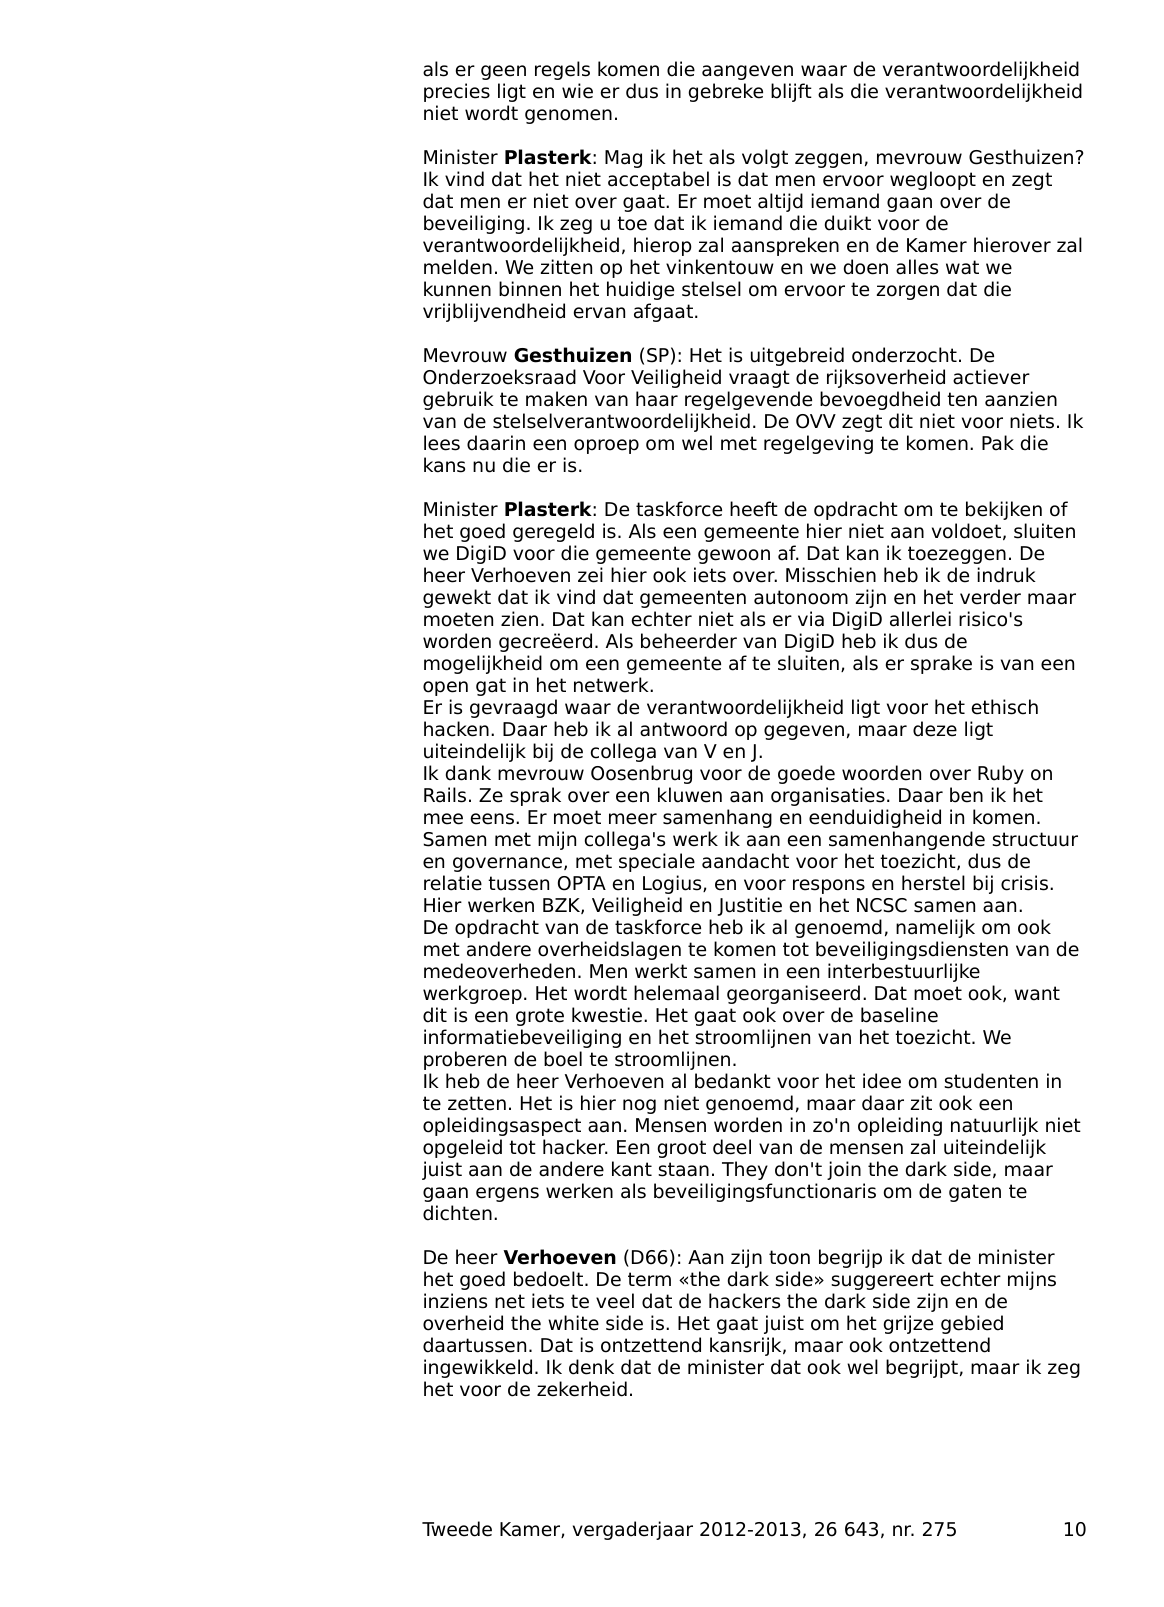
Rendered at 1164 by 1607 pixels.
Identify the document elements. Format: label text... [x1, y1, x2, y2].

text De opdracht van de taskforce heb ik al genoemd, namelijk om ook met andere overheidslagen te komen tot beveiligingsdiensten van de medeoverheden. Men werkt samen in een interbestuurlijke werkgroep. Het wordt helemaal georganiseerd. Dat moet ook, want dit is een grote kwestie. Het gaat ook over de baseline informatiebeveiliging en het stroomlijnen van het toezicht. We proberen de boel te stroomlijnen. [422, 917, 1087, 1071]
text Mevrouw Gesthuizen (SP): Het is uitgebreid onderzocht. De Onderzoeksraad Voor Veiligheid vraagt de rijksoverheid actiever gebruik te maken van haar regelgevende bevoegdheid ten aanzien van de stelselverantwoordelijkheid. De OVV zegt dit niet voor niets. Ik lees daarin een oproep om wel met regelgeving te komen. Pak die kans nu die er is. [422, 345, 1087, 477]
text Ik dank mevrouw Oosenbrug voor de goede woorden over Ruby on Rails. Ze sprak over een kluwen aan organisaties. Daar ben ik het mee eens. Er moet meer samenhang en eenduidigheid in komen. Samen met mijn collega's werk ik aan een samenhangende structuur en governance, met speciale aandacht voor het toezicht, dus de relatie tussen OPTA en Logius, en voor respons en herstel bij crisis. Hier werken BZK, Veiligheid en Justitie en het NCSC samen aan. [422, 763, 1087, 917]
text De heer Verhoeven (D66): Aan zijn toon begrijp ik dat de minister het goed bedoelt. De term «the dark side» suggereert echter mijns inziens net iets te veel dat de hackers the dark side zijn en de overheid the white side is. Het gaat juist om het grijze gebied daartussen. Dat is ontzettend kansrijk, maar ook ontzettend ingewikkeld. Ik denk dat de minister dat ook wel begrijpt, maar ik zeg het voor de zekerheid. [422, 1247, 1087, 1401]
text Minister Plasterk: Mag ik het als volgt zeggen, mevrouw Gesthuizen? Ik vind dat het niet acceptabel is dat men ervoor wegloopt en zegt dat men er niet over gaat. Er moet altijd iemand gaan over de beveiliging. Ik zeg u toe dat ik iemand die duikt voor de verantwoordelijkheid, hierop zal aanspreken en de Kamer hierover zal melden. We zitten op het vinkentouw en we doen alles wat we kunnen binnen het huidige stelsel om ervoor te zorgen dat die vrijblijvendheid ervan afgaat. [422, 147, 1087, 323]
text Ik heb de heer Verhoeven al bedankt voor het idee om studenten in te zetten. Het is hier nog niet genoemd, maar daar zit ook een opleidingsaspect aan. Mensen worden in zo'n opleiding natuurlijk niet opgeleid tot hacker. Een groot deel van de mensen zal uiteindelijk juist aan de andere kant staan. They don't join the dark side, maar gaan ergens werken als beveiligingsfunctionaris om de gaten te dichten. [422, 1071, 1087, 1224]
text als er geen regels komen die aangeven waar de verantwoordelijkheid precies ligt en wie er dus in gebreke blijft als die verantwoordelijkheid niet wordt genomen. [422, 59, 1087, 125]
text Er is gevraagd waar de verantwoordelijkheid ligt voor het ethisch hacken. Daar heb ik al antwoord op gegeven, maar deze ligt uiteindelijk bij de collega van V en J. [422, 697, 1087, 763]
text Minister Plasterk: De taskforce heeft de opdracht om te bekijken of het goed geregeld is. Als een gemeente hier niet aan voldoet, sluiten we DigiD voor die gemeente gewoon af. Dat kan ik toezeggen. De heer Verhoeven zei hier ook iets over. Misschien heb ik de indruk gewekt dat ik vind dat gemeenten autonoom zijn en het verder maar moeten zien. Dat kan echter niet als er via DigiD allerlei risico's worden gecreëerd. Als beheerder van DigiD heb ik dus de mogelijkheid om een gemeente af te sluiten, als er sprake is van een open gat in het netwerk. [422, 499, 1087, 697]
